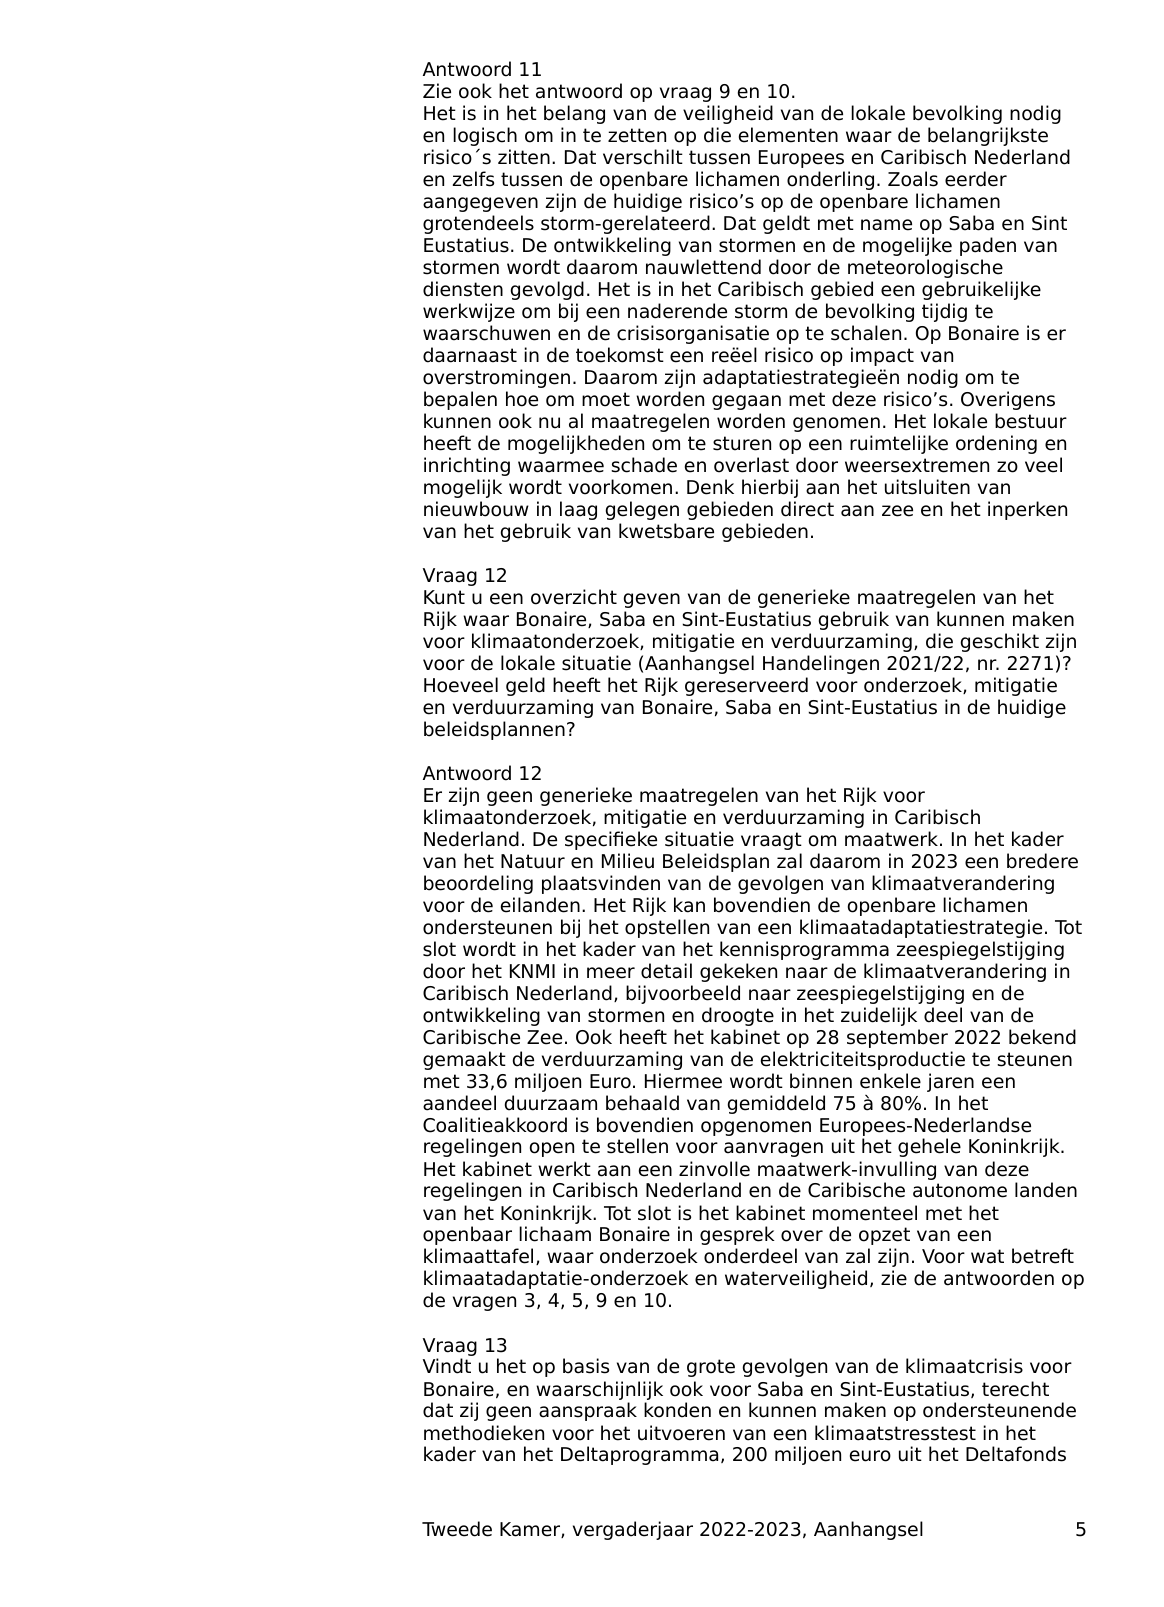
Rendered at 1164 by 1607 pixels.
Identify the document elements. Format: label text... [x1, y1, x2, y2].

text Kunt u een overzicht geven van de generieke maatregelen van het Rijk waar Bonaire, Saba en Sint-Eustatius gebruik van kunnen maken voor klimaatonderzoek, mitigatie en verduurzaming, die geschikt zijn voor de lokale situatie (Aanhangsel Handelingen 2021/22, nr. 2271)? Hoeveel geld heeft het Rijk gereserveerd voor onderzoek, mitigatie en verduurzaming van Bonaire, Saba en Sint-Eustatius in de huidige beleidsplannen? [422, 587, 1087, 741]
text Antwoord 11 [422, 59, 1087, 81]
text Er zijn geen generieke maatregelen van het Rijk voor klimaatonderzoek, mitigatie en verduurzaming in Caribisch Nederland. De specifieke situatie vraagt om maatwerk. In het kader van het Natuur en Milieu Beleidsplan zal daarom in 2023 een bredere beoordeling plaatsvinden van de gevolgen van klimaatverandering voor de eilanden. Het Rijk kan bovendien de openbare lichamen ondersteunen bij het opstellen van een klimaatadaptatiestrategie. Tot slot wordt in het kader van het kennisprogramma zeespiegelstijging door het KNMI in meer detail gekeken naar de klimaatverandering in Caribisch Nederland, bijvoorbeeld naar zeespiegelstijging en de ontwikkeling van stormen en droogte in het zuidelijk deel van de Caribische Zee. Ook heeft het kabinet op 28 september 2022 bekend gemaakt de verduurzaming van de elektriciteitsproductie te steunen met 33,6 miljoen Euro. Hiermee wordt binnen enkele jaren een aandeel duurzaam behaald van gemiddeld 75 à 80%. In het Coalitieakkoord is bovendien opgenomen Europees-Nederlandse regelingen open te stellen voor aanvragen uit het gehele Koninkrijk. Het kabinet werkt aan een zinvolle maatwerk-invulling van deze regelingen in Caribisch Nederland en de Caribische autonome landen van het Koninkrijk. Tot slot is het kabinet momenteel met het openbaar lichaam Bonaire in gesprek over de opzet van een klimaattafel, waar onderzoek onderdeel van zal zijn. Voor wat betreft klimaatadaptatie-onderzoek en waterveiligheid, zie de antwoorden op de vragen 3, 4, 5, 9 en 10. [422, 785, 1087, 1312]
text Vindt u het op basis van de grote gevolgen van de klimaatcrisis voor Bonaire, en waarschijnlijk ook voor Saba en Sint-Eustatius, terecht dat zij geen aanspraak konden en kunnen maken op ondersteunende methodieken voor het uitvoeren van een klimaatstresstest in het kader van het Deltaprogramma, 200 miljoen euro uit het Deltafonds [422, 1356, 1087, 1466]
text Antwoord 12 [422, 763, 1087, 785]
text Vraag 13 [422, 1334, 1087, 1356]
text Het is in het belang van de veiligheid van de lokale bevolking nodig en logisch om in te zetten op die elementen waar de belangrijkste risico´s zitten. Dat verschilt tussen Europees en Caribisch Nederland en zelfs tussen de openbare lichamen onderling. Zoals eerder aangegeven zijn de huidige risico’s op de openbare lichamen grotendeels storm-gerelateerd. Dat geldt met name op Saba en Sint Eustatius. De ontwikkeling van stormen en de mogelijke paden van stormen wordt daarom nauwlettend door de meteorologische diensten gevolgd. Het is in het Caribisch gebied een gebruikelijke werkwijze om bij een naderende storm de bevolking tijdig te waarschuwen en de crisisorganisatie op te schalen. Op Bonaire is er daarnaast in de toekomst een reëel risico op impact van overstromingen. Daarom zijn adaptatiestrategieën nodig om te bepalen hoe om moet worden gegaan met deze risico’s. Overigens kunnen ook nu al maatregelen worden genomen. Het lokale bestuur heeft de mogelijkheden om te sturen op een ruimtelijke ordening en inrichting waarmee schade en overlast door weersextremen zo veel mogelijk wordt voorkomen. Denk hierbij aan het uitsluiten van nieuwbouw in laag gelegen gebieden direct aan zee en het inperken van het gebruik van kwetsbare gebieden. [422, 103, 1087, 543]
text Zie ook het antwoord op vraag 9 en 10. [422, 81, 1087, 103]
text Vraag 12 [422, 565, 1087, 587]
